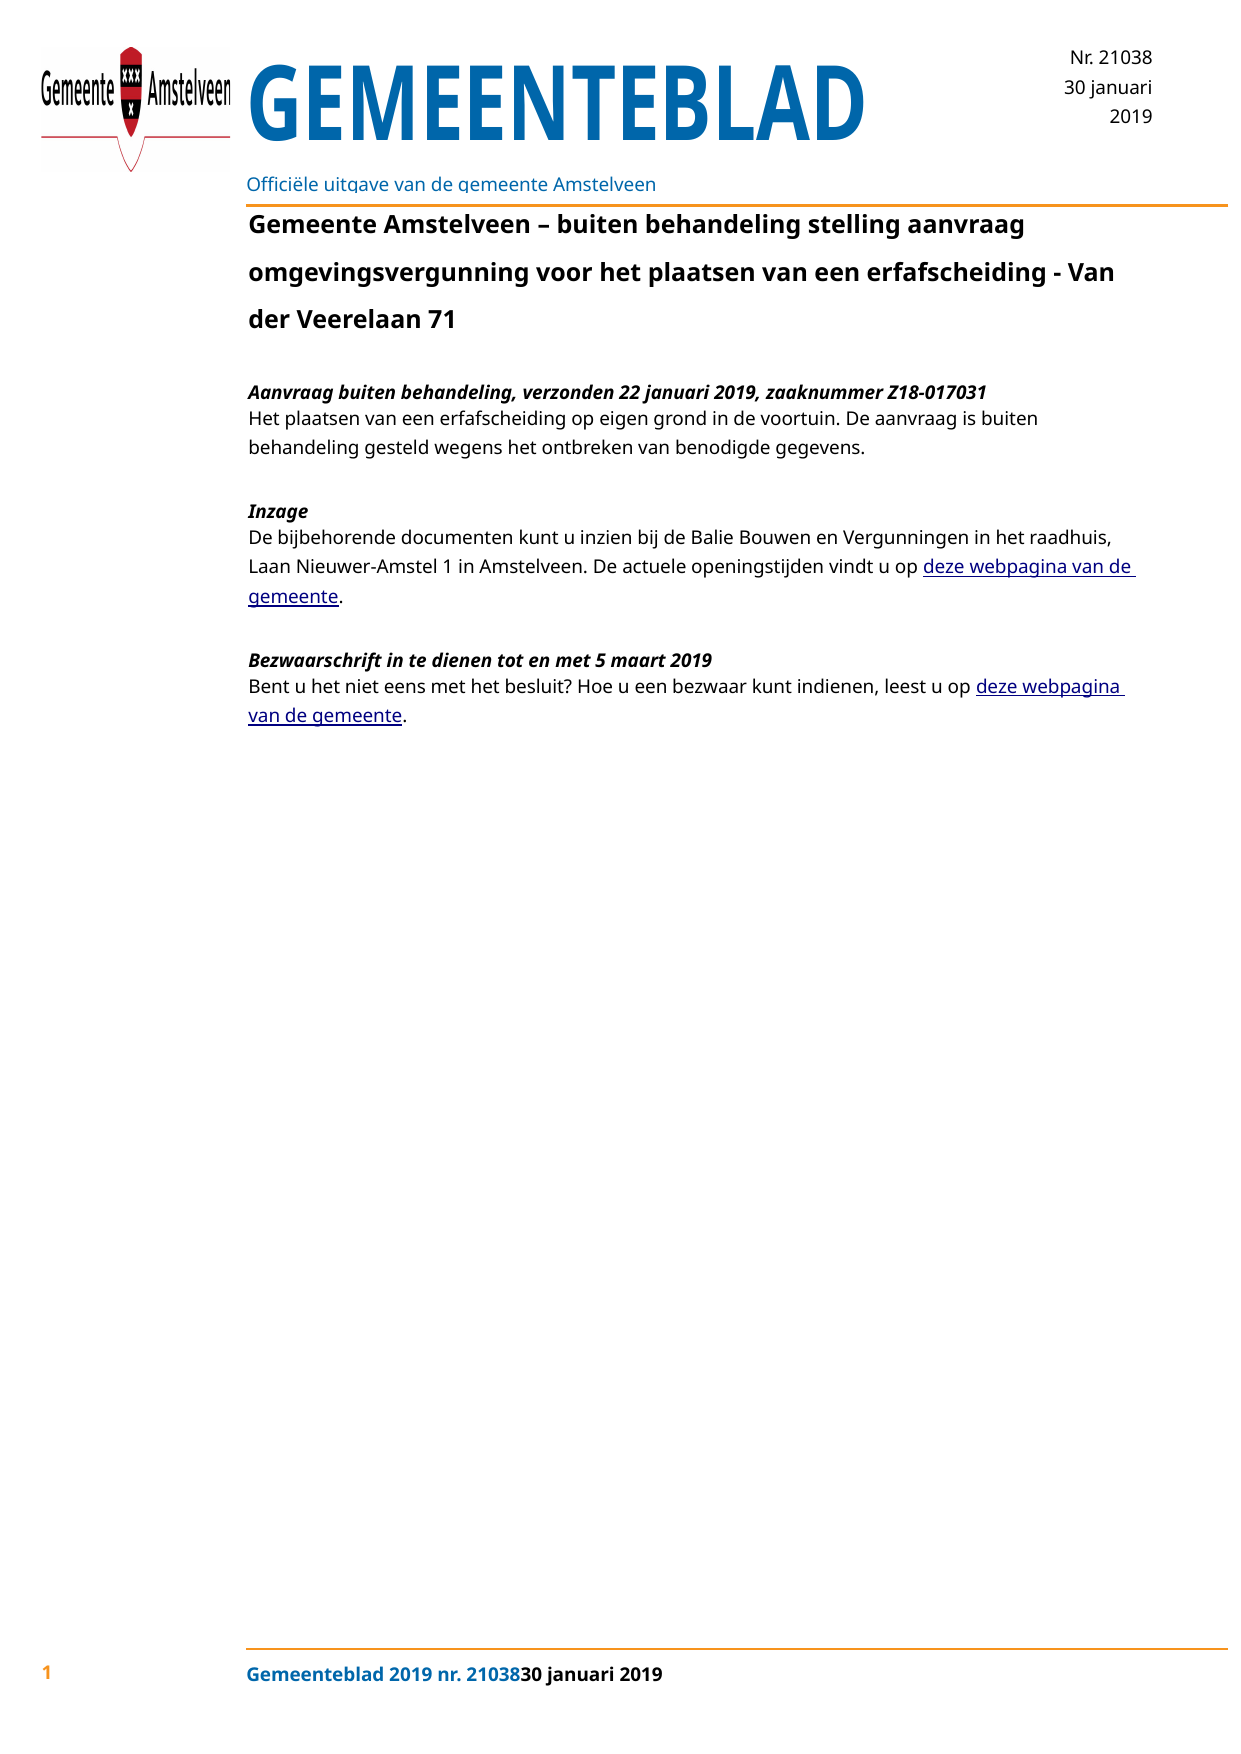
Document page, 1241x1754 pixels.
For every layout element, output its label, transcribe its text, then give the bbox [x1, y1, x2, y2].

text De bijbehorende documenten kunt u inzien bij de Balie Bouwen en Vergunningen in het raadhuis, Laan Nieuwer-Amstel 1 in Amstelveen. De actuele openingstijden vindt u op deze webpagina van de gemeente. [248, 524, 1152, 609]
text Bent u het niet eens met het besluit? Hoe u een bezwaar kunt indienen, leest u op deze webpagina van de gemeente. [248, 673, 1152, 728]
text Inzage [248, 498, 1152, 524]
text Gemeente Amstelveen – buiten behandeling stelling aanvraag omgevingsvergunning voor het plaatsen van een erfafscheiding - Van der Veerelaan 71 [248, 207, 1152, 336]
text Bezwaarschrift in te dienen tot en met 5 maart 2019 [248, 647, 1152, 673]
picture [41, 47, 231, 172]
text Het plaatsen van een erfafscheiding op eigen grond in de voortuin. De aanvraag is buiten behandeling gesteld wegens het ontbreken van benodigde gegevens. [248, 405, 1152, 460]
text Aanvraag buiten behandeling, verzonden 22 januari 2019, zaaknummer Z18-017031 [248, 379, 1152, 405]
